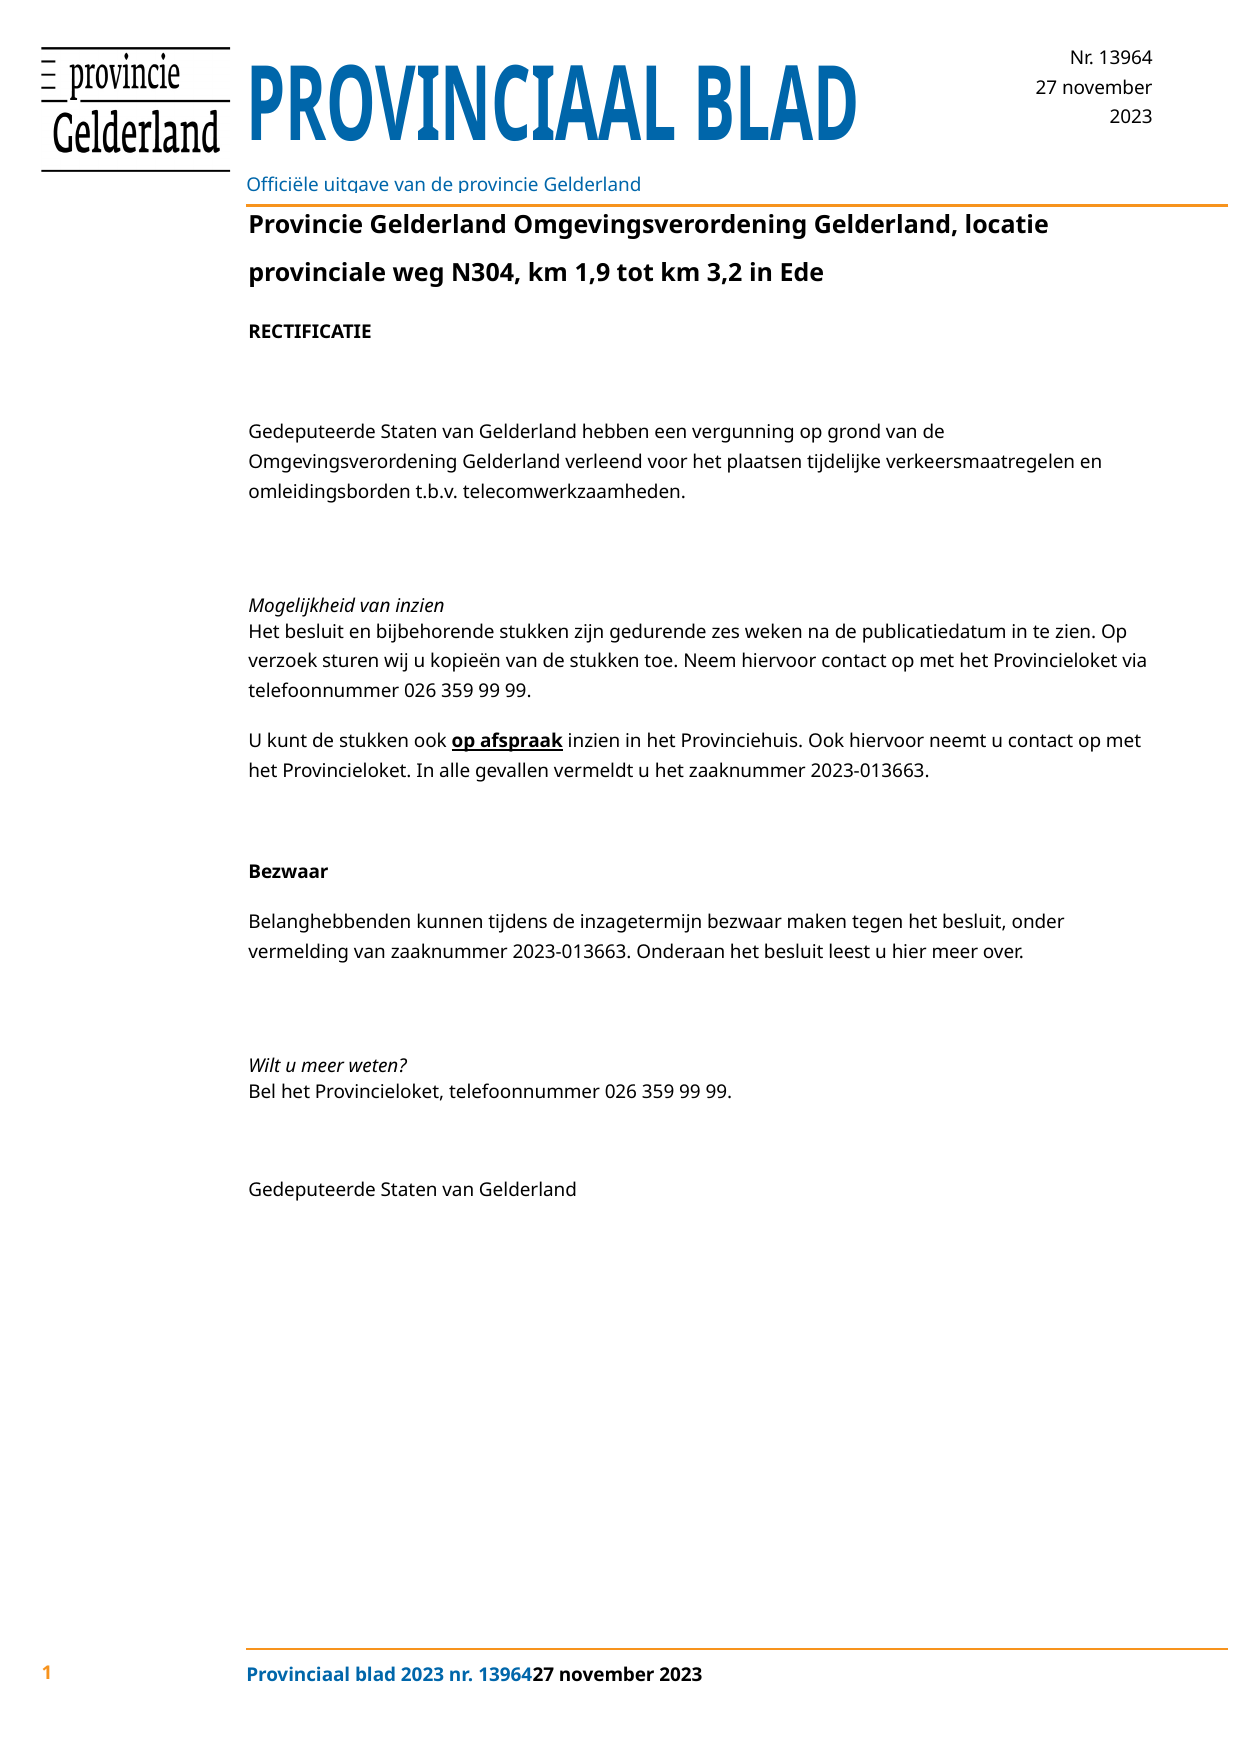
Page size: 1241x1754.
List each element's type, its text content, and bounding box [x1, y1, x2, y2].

text Gedeputeerde Staten van Gelderland hebben een vergunning op grond van de Omgevingsverordening Gelderland verleend voor het plaatsen tijdelijke verkeersmaatregelen en omleidingsborden t.b.v. telecomwerkzaamheden. [248, 419, 1152, 504]
text RECTIFICATIE [248, 318, 1152, 344]
text Bezwaar [248, 858, 1152, 884]
text U kunt de stukken ook op afspraak inzien in het Provinciehuis. Ook hiervoor neemt u contact op met het Provincieloket. In alle gevallen vermeldt u het zaaknummer 2023-013663. [248, 728, 1152, 783]
text Wilt u meer weten? [248, 1052, 1152, 1078]
text Provincie Gelderland Omgevingsverordening Gelderland, locatie provinciale weg N304, km 1,9 tot km 3,2 in Ede [248, 207, 1152, 288]
text Mogelijkheid van inzien [248, 592, 1152, 618]
text Het besluit en bijbehorende stukken zijn gedurende zes weken na de publicatiedatum in te zien. Op verzoek sturen wij u kopieën van de stukken toe. Neem hiervoor contact op met het Provincieloket via telefoonnummer 026 359 99 99. [248, 618, 1152, 703]
text Bel het Provincieloket, telefoonnummer 026 359 99 99. [248, 1078, 1152, 1104]
picture [41, 47, 231, 172]
text Gedeputeerde Staten van Gelderland [248, 1176, 1152, 1202]
text Belanghebbenden kunnen tijdens de inzagetermijn bezwaar maken tegen het besluit, onder vermelding van zaaknummer 2023-013663. Onderaan het besluit leest u hier meer over. [248, 908, 1152, 964]
